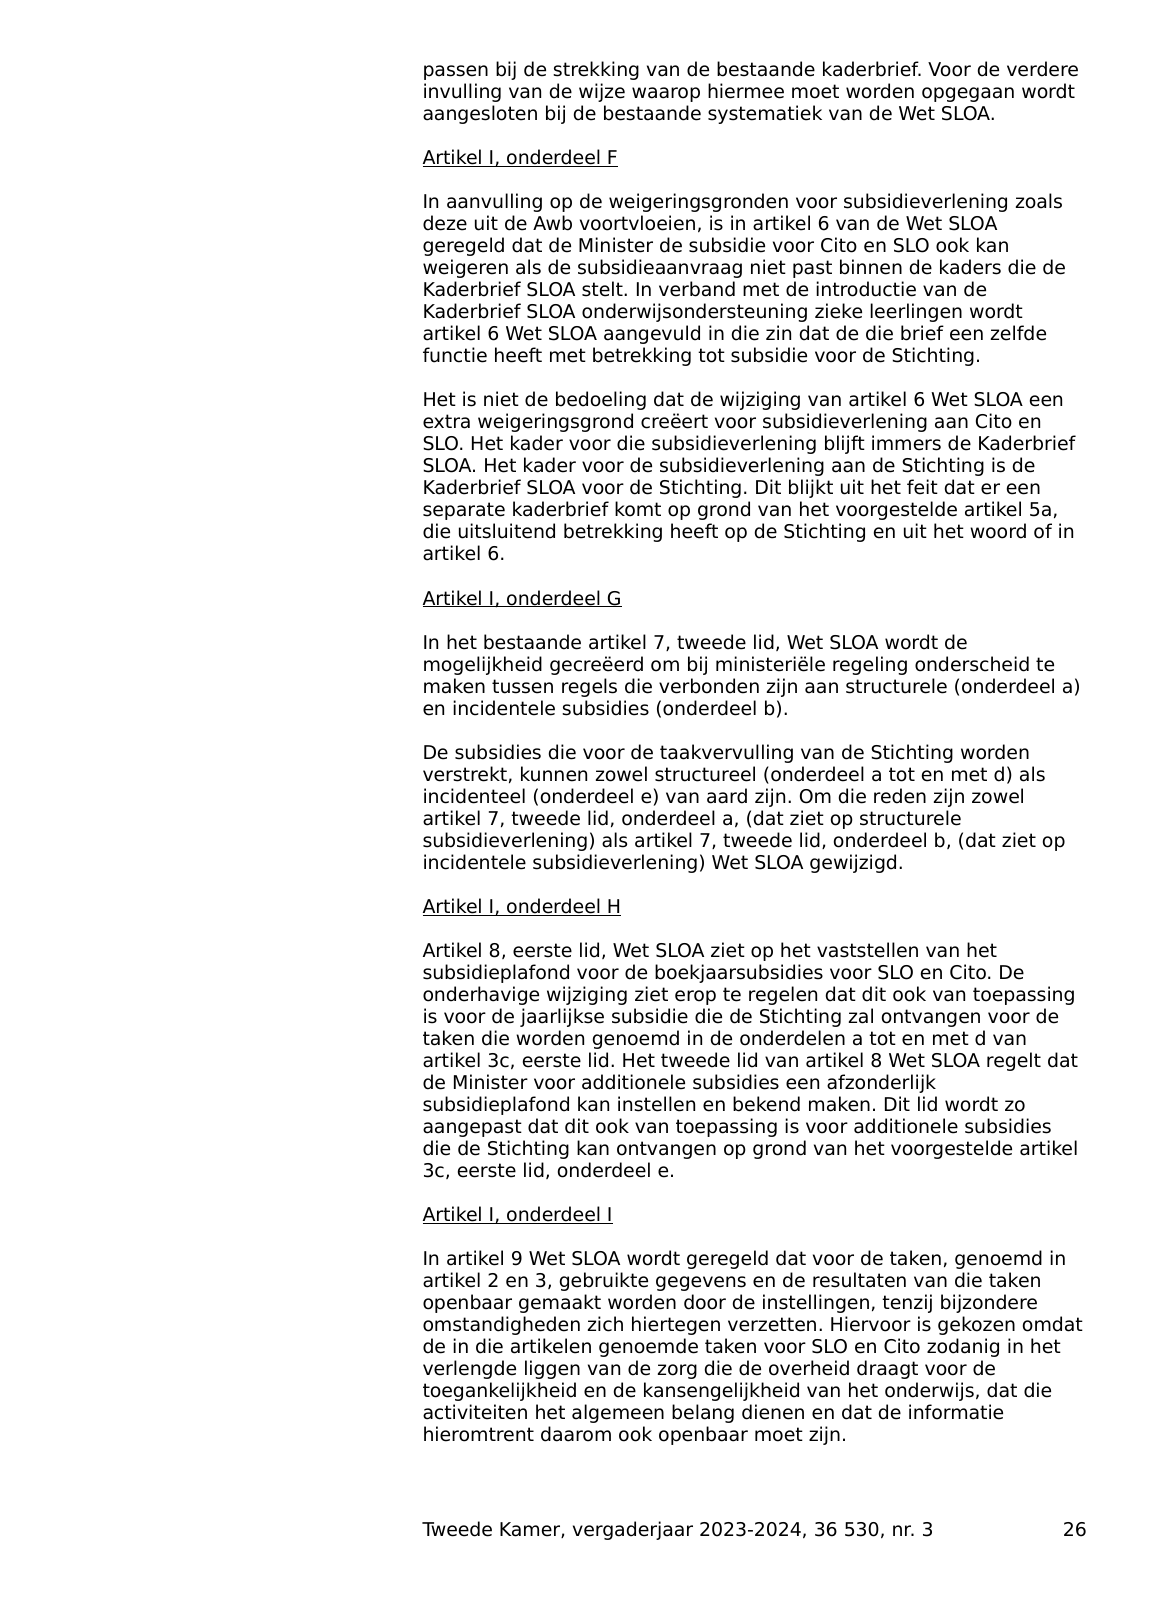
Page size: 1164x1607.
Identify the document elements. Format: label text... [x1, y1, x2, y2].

text Artikel 8, eerste lid, Wet SLOA ziet op het vaststellen van het subsidieplafond voor de boekjaarsubsidies voor SLO en Cito. De onderhavige wijziging ziet erop te regelen dat dit ook van toepassing is voor de jaarlijkse subsidie die de Stichting zal ontvangen voor de taken die worden genoemd in de onderdelen a tot en met d van artikel 3c, eerste lid. Het tweede lid van artikel 8 Wet SLOA regelt dat de Minister voor additionele subsidies een afzonderlijk subsidieplafond kan instellen en bekend maken. Dit lid wordt zo aangepast dat dit ook van toepassing is voor additionele subsidies die de Stichting kan ontvangen op grond van het voorgestelde artikel 3c, eerste lid, onderdeel e. [422, 940, 1087, 1182]
subtitle Artikel I, onderdeel G [422, 587, 1087, 609]
text passen bij de strekking van de bestaande kaderbrief. Voor de verdere invulling van de wijze waarop hiermee moet worden opgegaan wordt aangesloten bij de bestaande systematiek van de Wet SLOA. [422, 59, 1087, 125]
subtitle Artikel I, onderdeel F [422, 147, 1087, 169]
text Het is niet de bedoeling dat de wijziging van artikel 6 Wet SLOA een extra weigeringsgrond creëert voor subsidieverlening aan Cito en SLO. Het kader voor die subsidieverlening blijft immers de Kaderbrief SLOA. Het kader voor de subsidieverlening aan de Stichting is de Kaderbrief SLOA voor de Stichting. Dit blijkt uit het feit dat er een separate kaderbrief komt op grond van het voorgestelde artikel 5a, die uitsluitend betrekking heeft op de Stichting en uit het woord of in artikel 6. [422, 389, 1087, 565]
text De subsidies die voor de taakvervulling van de Stichting worden verstrekt, kunnen zowel structureel (onderdeel a tot en met d) als incidenteel (onderdeel e) van aard zijn. Om die reden zijn zowel artikel 7, tweede lid, onderdeel a, (dat ziet op structurele subsidieverlening) als artikel 7, tweede lid, onderdeel b, (dat ziet op incidentele subsidieverlening) Wet SLOA gewijzigd. [422, 742, 1087, 873]
text In aanvulling op de weigeringsgronden voor subsidieverlening zoals deze uit de Awb voortvloeien, is in artikel 6 van de Wet SLOA geregeld dat de Minister de subsidie voor Cito en SLO ook kan weigeren als de subsidieaanvraag niet past binnen de kaders die de Kaderbrief SLOA stelt. In verband met de introductie van de Kaderbrief SLOA onderwijsondersteuning zieke leerlingen wordt artikel 6 Wet SLOA aangevuld in die zin dat de die brief een zelfde functie heeft met betrekking tot subsidie voor de Stichting. [422, 191, 1087, 367]
text In artikel 9 Wet SLOA wordt geregeld dat voor de taken, genoemd in artikel 2 en 3, gebruikte gegevens en de resultaten van die taken openbaar gemaakt worden door de instellingen, tenzij bijzondere omstandigheden zich hiertegen verzetten. Hiervoor is gekozen omdat de in die artikelen genoemde taken voor SLO en Cito zodanig in het verlengde liggen van de zorg die de overheid draagt voor de toegankelijkheid en de kansengelijkheid van het onderwijs, dat die activiteiten het algemeen belang dienen en dat de informatie hieromtrent daarom ook openbaar moet zijn. [422, 1248, 1087, 1446]
subtitle Artikel I, onderdeel H [422, 896, 1087, 918]
subtitle Artikel I, onderdeel I [422, 1204, 1087, 1226]
text In het bestaande artikel 7, tweede lid, Wet SLOA wordt de mogelijkheid gecreëerd om bij ministeriële regeling onderscheid te maken tussen regels die verbonden zijn aan structurele (onderdeel a) en incidentele subsidies (onderdeel b). [422, 632, 1087, 719]
